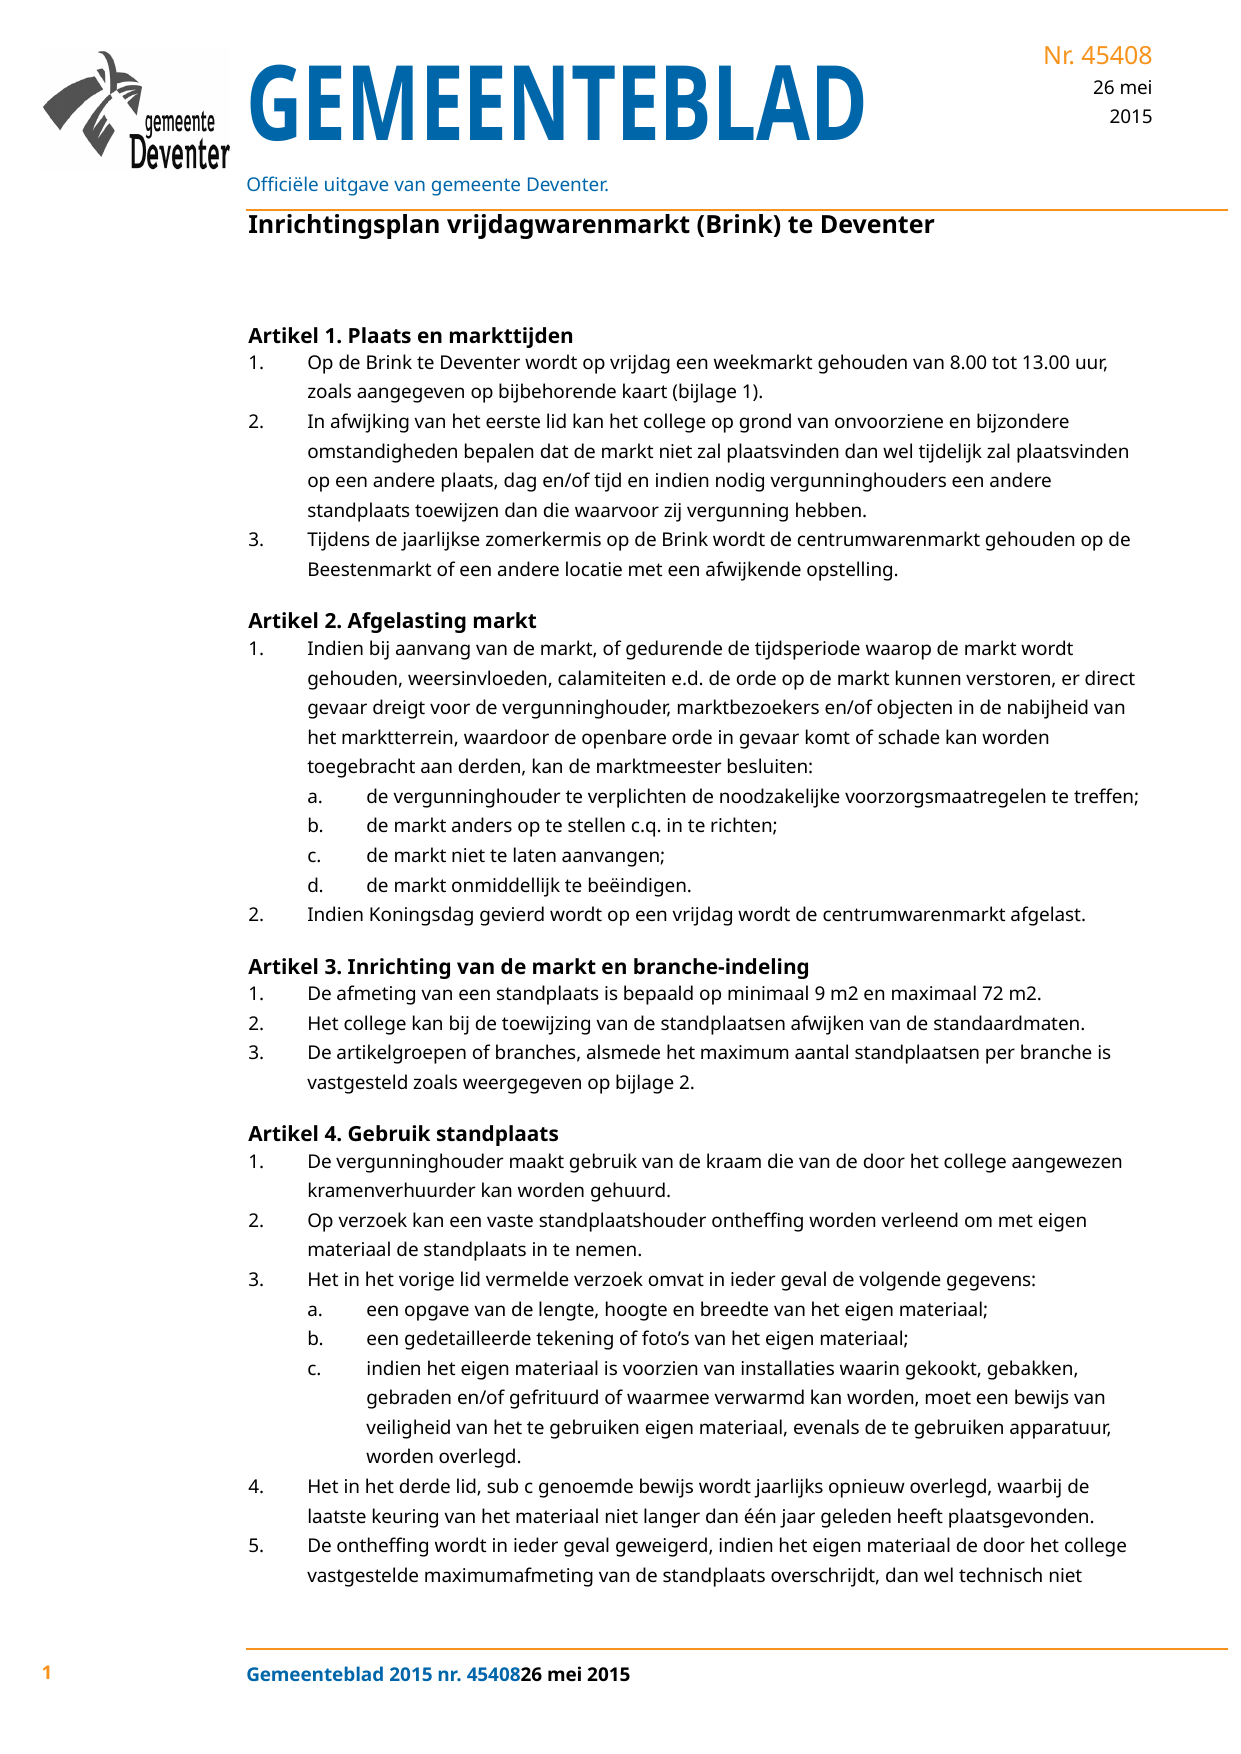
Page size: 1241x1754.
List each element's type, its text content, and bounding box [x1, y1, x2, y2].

list Indien bij aanvang van de markt, of gedurende de tijdsperiode waarop de markt wordt gehouden, weersinvloeden, calamiteiten e.d. de orde op de markt kunnen verstoren, er direct gevaar dreigt voor de vergunninghouder, marktbezoekers en/of objecten in de nabijheid van het marktterrein, waardoor de openbare orde in gevaar komt of schade kan worden toegebracht aan derden, kan de marktmeester besluiten: [248, 635, 1152, 779]
list Indien Koningsdag gevierd wordt op een vrijdag wordt de centrumwarenmarkt afgelast. [248, 901, 1152, 927]
list De vergunninghouder maakt gebruik van de kraam die van de door het college aangewezen kramenverhuurder kan worden gehuurd. [248, 1148, 1152, 1203]
list de markt niet te laten aanvangen; [307, 842, 1152, 868]
picture [41, 47, 231, 172]
list indien het eigen materiaal is voorzien van installaties waarin gekookt, gebakken, gebraden en/of gefrituurd of waarmee verwarmd kan worden, moet een bewijs van veiligheid van het te gebruiken eigen materiaal, evenals de te gebruiken apparatuur, worden overlegd. [307, 1355, 1152, 1469]
list Het college kan bij de toewijzing van de standplaatsen afwijken van de standaardmaten. [248, 1010, 1152, 1036]
list De ontheffing wordt in ieder geval geweigerd, indien het eigen materiaal de door het college vastgestelde maximumafmeting van de standplaats overschrijdt, dan wel technisch niet [248, 1532, 1152, 1588]
list een gedetailleerde tekening of foto’s van het eigen materiaal; [307, 1325, 1152, 1351]
text Inrichtingsplan vrijdagwarenmarkt (Brink) te Deventer [248, 211, 1152, 241]
list de markt onmiddellijk te beëindigen. [307, 872, 1152, 897]
list Op verzoek kan een vaste standplaatshouder ontheffing worden verleend om met eigen materiaal de standplaats in te nemen. [248, 1207, 1152, 1262]
list Het in het derde lid, sub c genoemde bewijs wordt jaarlijks opnieuw overlegd, waarbij de laatste keuring van het materiaal niet langer dan één jaar geleden heeft plaatsgevonden. [248, 1473, 1152, 1528]
list In afwijking van het eerste lid kan het college op grond van onvoorziene en bijzondere omstandigheden bepalen dat de markt niet zal plaatsvinden dan wel tijdelijk zal plaatsvinden op een andere plaats, dag en/of tijd en indien nodig vergunninghouders een andere standplaats toewijzen dan die waarvoor zij vergunning hebben. [248, 408, 1152, 523]
list Op de Brink te Deventer wordt op vrijdag een weekmarkt gehouden van 8.00 tot 13.00 uur, zoals aangegeven op bijbehorende kaart (bijlage 1). [248, 349, 1152, 404]
list De afmeting van een standplaats is bepaald op minimaal 9 m2 en maximaal 72 m2. [248, 980, 1152, 1006]
text Artikel 1. Plaats en markttijden [248, 321, 1152, 349]
text Artikel 3. Inrichting van de markt en branche-indeling [248, 952, 1152, 980]
list Tijdens de jaarlijkse zomerkermis op de Brink wordt de centrumwarenmarkt gehouden op de Beestenmarkt of een andere locatie met een afwijkende opstelling. [248, 527, 1152, 582]
list een opgave van de lengte, hoogte en breedte van het eigen materiaal; [307, 1296, 1152, 1321]
list de vergunninghouder te verplichten de noodzakelijke voorzorgsmaatregelen te treffen; [307, 783, 1152, 809]
text Artikel 2. Afgelasting markt [248, 607, 1152, 635]
list de markt anders op te stellen c.q. in te richten; [307, 813, 1152, 838]
list De artikelgroepen of branches, alsmede het maximum aantal standplaatsen per branche is vastgesteld zoals weergegeven op bijlage 2. [248, 1039, 1152, 1095]
text Artikel 4. Gebruik standplaats [248, 1119, 1152, 1148]
list Het in het vorige lid vermelde verzoek omvat in ieder geval de volgende gegevens: [248, 1266, 1152, 1292]
